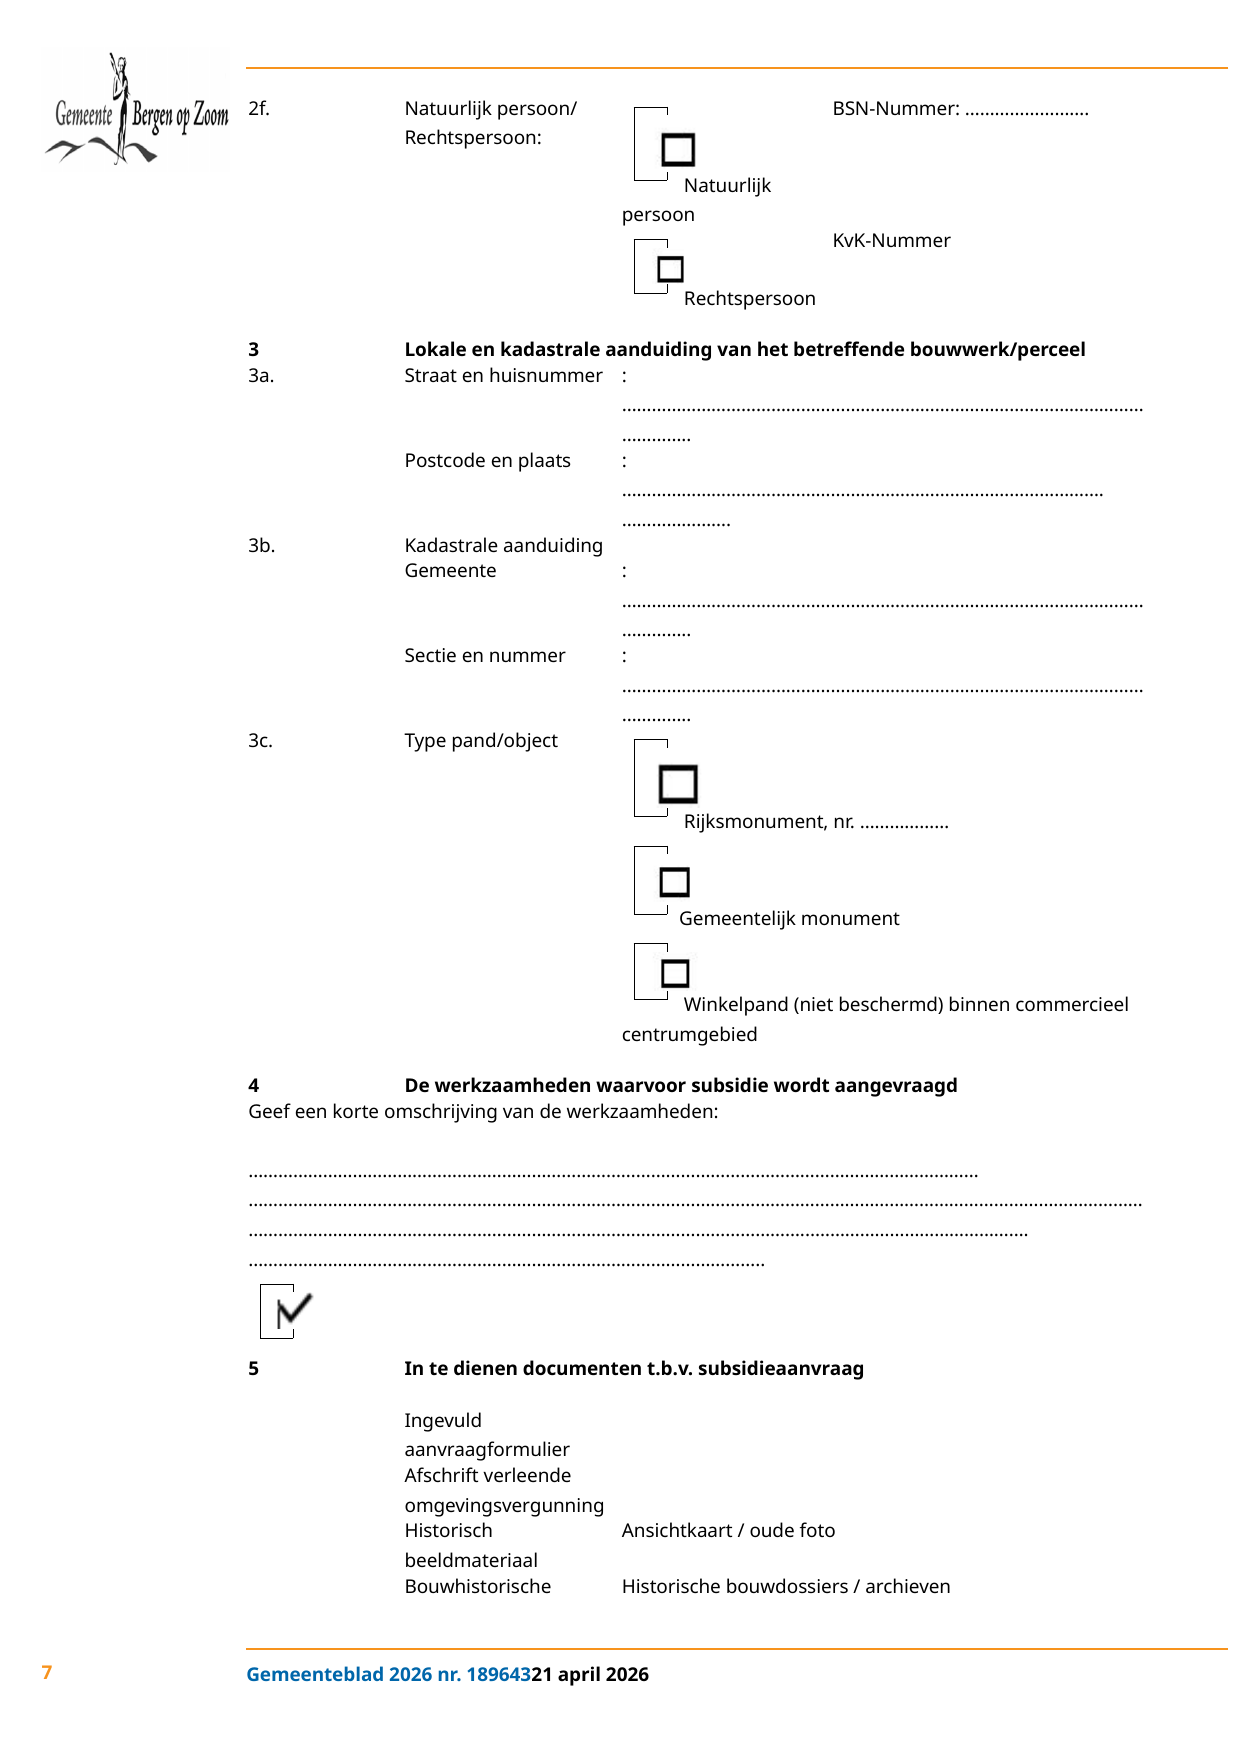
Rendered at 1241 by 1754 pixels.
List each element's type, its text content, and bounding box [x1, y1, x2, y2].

table_cell Kadastrale aanduiding [404, 532, 622, 557]
table_cell [248, 1407, 404, 1462]
picture [642, 952, 702, 991]
table_cell [622, 1046, 1152, 1072]
table_cell [622, 311, 1152, 336]
table_cell 3 [248, 336, 404, 362]
table_cell [248, 1293, 404, 1355]
table_cell KvK-Nummer [832, 227, 1152, 311]
picture [642, 248, 702, 284]
picture [268, 1292, 328, 1329]
table_cell [404, 931, 622, 1046]
table_cell 3b. [248, 532, 404, 557]
table_cell [248, 1573, 404, 1598]
table_cell Straat en huisnummer [404, 362, 622, 447]
table_cell Natuurlijk persoon [622, 95, 832, 227]
table_cell Natuurlijk persoon/ Rechtspersoon: [404, 95, 622, 227]
table_cell [248, 643, 404, 727]
table_cell [261, 1285, 293, 1292]
table_cell [622, 1462, 1152, 1517]
table_cell [248, 1381, 404, 1407]
table_cell In te dienen documenten t.b.v. subsidieaanvraag [404, 1355, 1152, 1381]
table_cell Winkelpand (niet beschermd) binnen commercieel centrumgebied [622, 931, 1152, 1046]
table_cell [404, 1381, 622, 1407]
table_cell 3a. [248, 362, 404, 447]
table_cell : ……………………………………………………………………………………………………….. [622, 643, 1152, 727]
table_cell Rijksmonument, nr. ……………… [622, 727, 1152, 834]
table_cell Type pand/object [404, 727, 622, 834]
table_cell 3c. [248, 727, 404, 834]
table_cell [248, 558, 404, 642]
picture [642, 854, 702, 905]
table_cell [404, 1272, 622, 1355]
table_cell Sectie en nummer [404, 643, 622, 727]
table_cell [622, 1407, 1152, 1462]
table_cell Historisch beeldmateriaal [404, 1518, 622, 1573]
table_cell [248, 311, 404, 336]
table_cell Gemeentelijk monument [622, 855, 1152, 931]
table_cell De werkzaamheden waarvoor subsidie wordt aangevraagd [404, 1072, 1152, 1098]
table_cell [404, 1046, 622, 1072]
table_cell [261, 1293, 293, 1338]
table_cell : ……………………………………………………………………………………………………….. [622, 362, 1152, 447]
table_cell [248, 1046, 404, 1072]
table_cell Postcode en plaats [404, 447, 622, 532]
table_cell Geef een korte omschrijving van de werkzaamheden: ………………………………………………………………………………………………………………………………… …………………………………………………………………………………………………………………………………………………………………………………………………………………………………………………………………...…………………………………….………………………………………………………………………………………….. [248, 1098, 1152, 1272]
table_cell [248, 834, 404, 931]
table_cell Rechtspersoon [622, 227, 832, 311]
table_cell Lokale en kadastrale aanduiding van het betreffende bouwwerk/perceel [404, 336, 1152, 362]
table_cell Ansichtkaart / oude foto [622, 1518, 1152, 1573]
table_cell 5 [248, 1355, 404, 1381]
table_cell 4 [248, 1072, 404, 1098]
table_cell Afschrift verleende omgevingsvergunning [404, 1462, 622, 1517]
table_cell [404, 311, 622, 336]
table_cell [248, 227, 404, 311]
table_cell BSN-Nummer: ……………………. [832, 95, 1152, 227]
table_cell [404, 834, 622, 931]
table_cell [622, 532, 1152, 557]
table_cell Historische bouwdossiers / archieven [622, 1573, 1152, 1598]
picture [642, 115, 702, 172]
table_cell [248, 1272, 404, 1292]
picture [41, 47, 231, 172]
table_cell : …………………………………………………………………………………….…………………. [622, 447, 1152, 532]
table_cell 2f. [248, 95, 404, 227]
table_cell [622, 1381, 1152, 1407]
table_cell [622, 1272, 1152, 1355]
table_cell [404, 227, 622, 311]
table_cell : ……………………………………………………………………………………………………….. [622, 558, 1152, 642]
table_cell [622, 834, 1152, 854]
table_cell [248, 447, 404, 532]
table_cell [248, 1518, 404, 1573]
picture [642, 748, 702, 808]
table_cell Ingevuld aanvraagformulier [404, 1407, 622, 1462]
table_cell Gemeente [404, 558, 622, 642]
table_cell [248, 931, 404, 1046]
table_cell [248, 1462, 404, 1517]
table_cell Bouwhistorische [404, 1573, 622, 1598]
